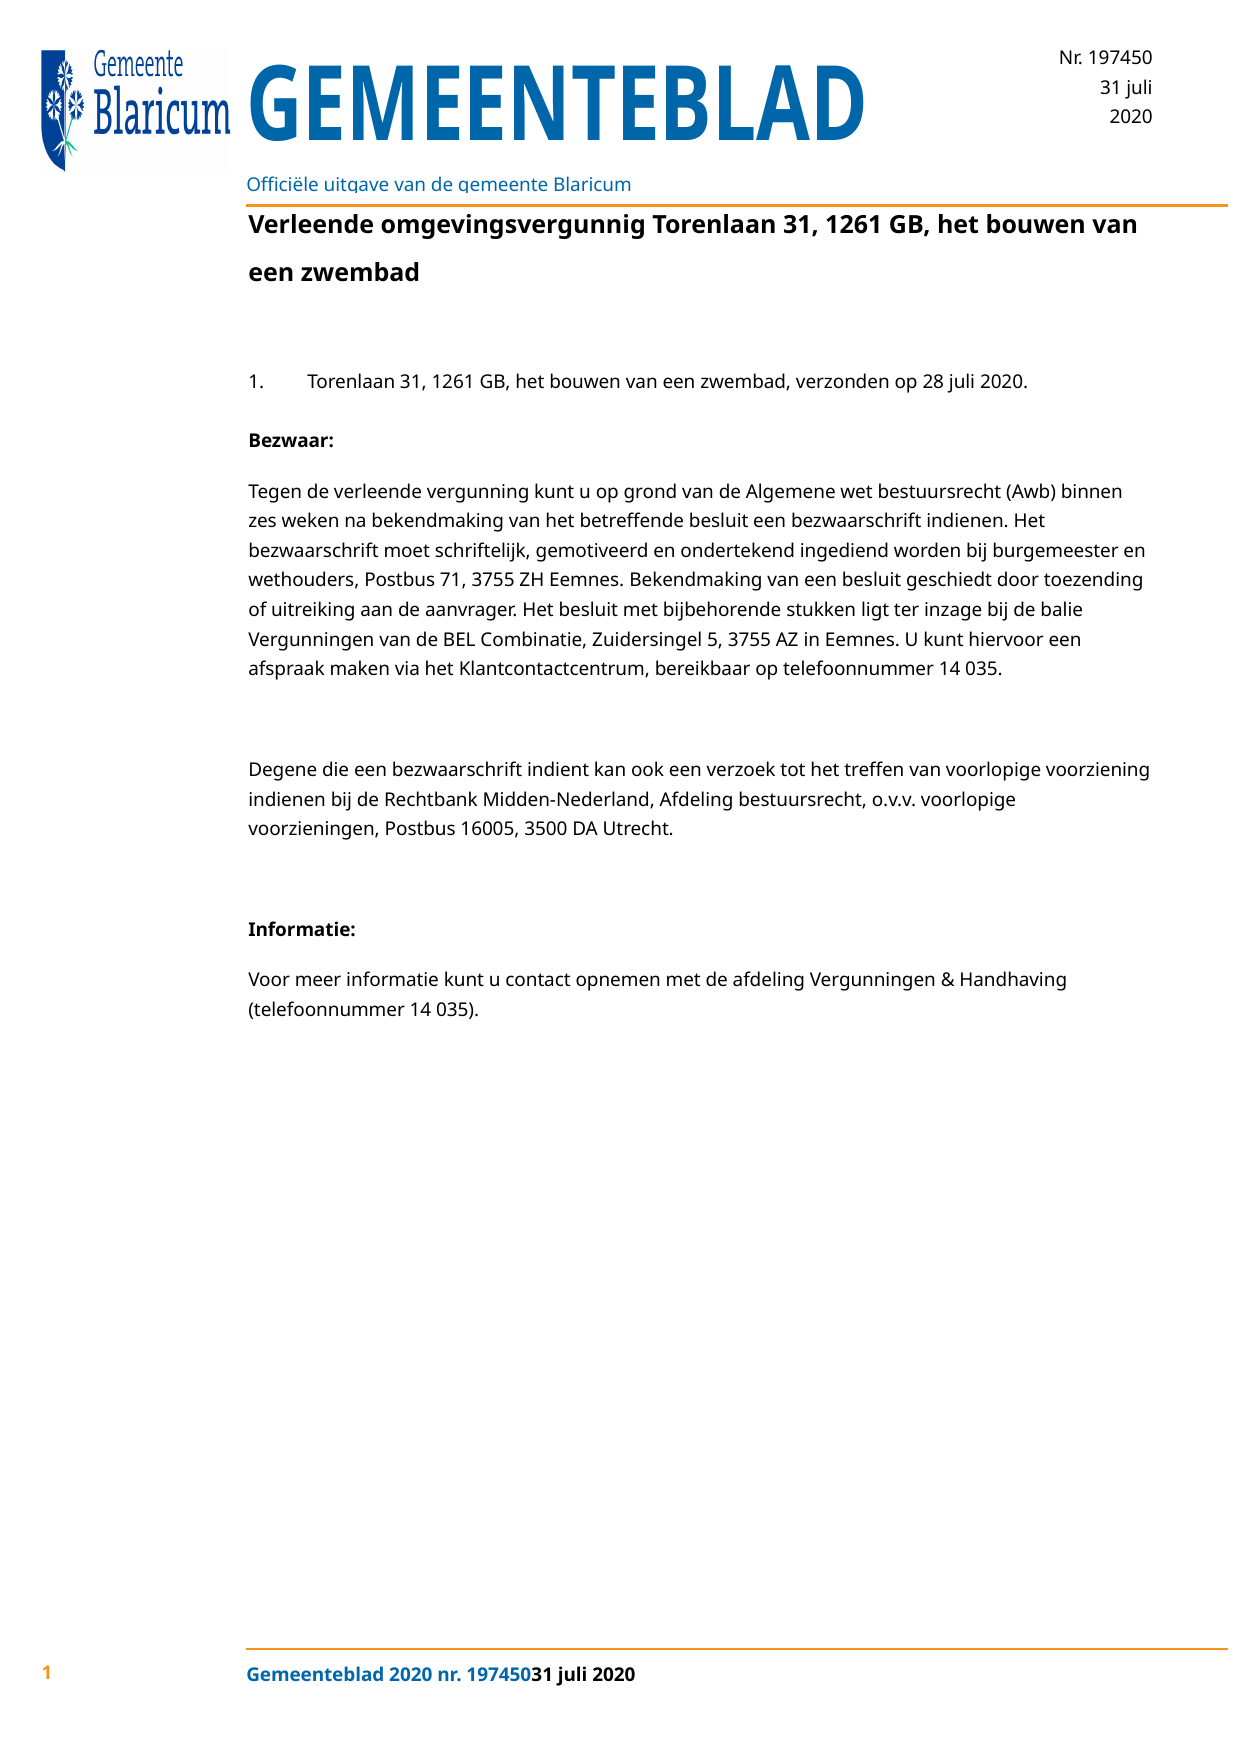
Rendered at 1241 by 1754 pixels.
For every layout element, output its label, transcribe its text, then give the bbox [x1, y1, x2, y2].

text Verleende omgevingsvergunnig Torenlaan 31, 1261 GB, het bouwen van een zwembad [248, 207, 1152, 288]
text Bezwaar: [248, 427, 1152, 453]
picture [41, 47, 231, 172]
text Degene die een bezwaarschrift indient kan ook een verzoek tot het treffen van voorlopige voorziening indienen bij de Rechtbank Midden-Nederland, Afdeling bestuursrecht, o.v.v. voorlopige voorzieningen, Postbus 16005, 3500 DA Utrecht. [248, 756, 1152, 841]
list Torenlaan 31, 1261 GB, het bouwen van een zwembad, verzonden op 28 juli 2020. [248, 368, 1152, 394]
text Voor meer informatie kunt u contact opnemen met de afdeling Vergunningen & Handhaving (telefoonnummer 14 035). [248, 967, 1152, 1022]
text Informatie: [248, 916, 1152, 942]
text Tegen de verleende vergunning kunt u op grond van de Algemene wet bestuursrecht (Awb) binnen zes weken na bekendmaking van het betreffende besluit een bezwaarschrift indienen. Het bezwaarschrift moet schriftelijk, gemotiveerd en ondertekend ingediend worden bij burgemeester en wethouders, Postbus 71, 3755 ZH Eemnes. Bekendmaking van een besluit geschiedt door toezending of uitreiking aan de aanvrager. Het besluit met bijbehorende stukken ligt ter inzage bij de balie Vergunningen van de BEL Combinatie, Zuidersingel 5, 3755 AZ in Eemnes. U kunt hiervoor een afspraak maken via het Klantcontactcentrum, bereikbaar op telefoonnummer 14 035. [248, 478, 1152, 681]
